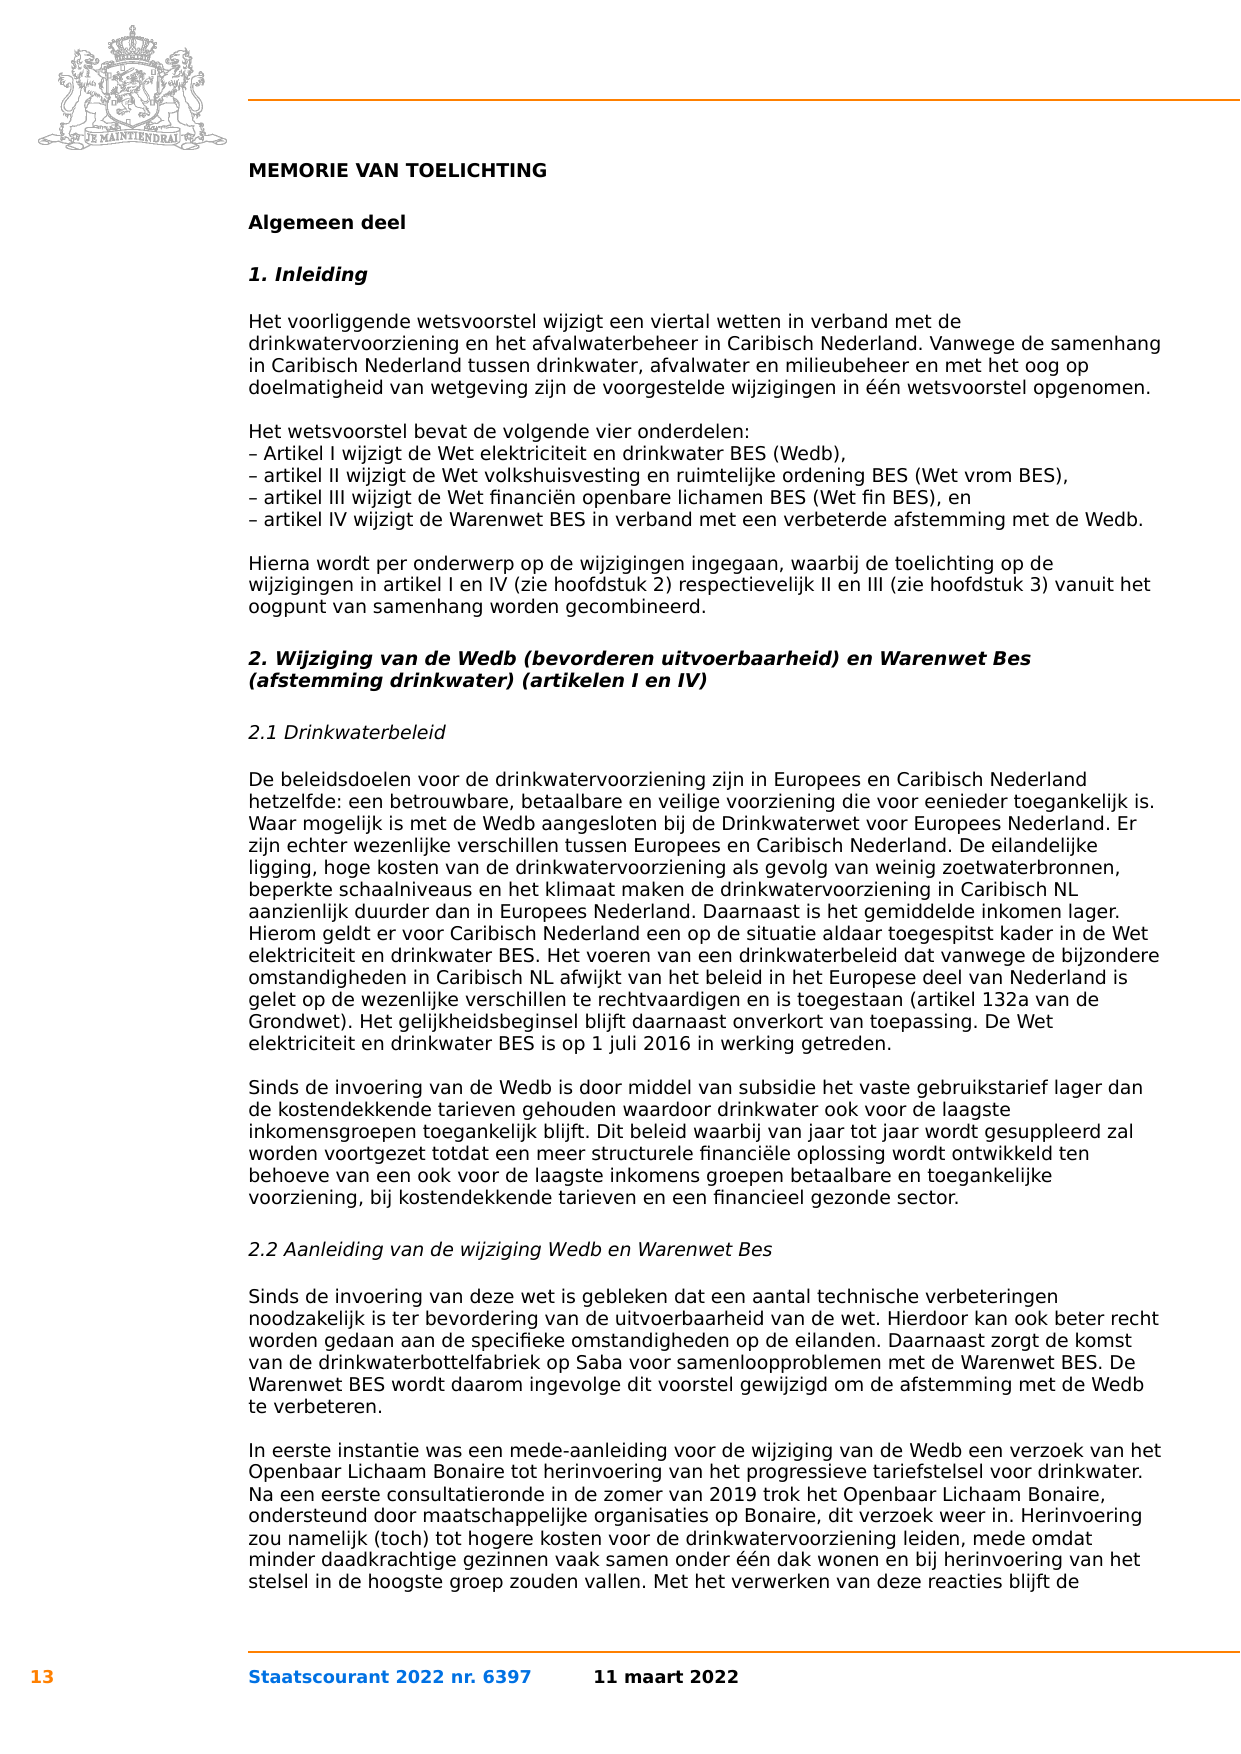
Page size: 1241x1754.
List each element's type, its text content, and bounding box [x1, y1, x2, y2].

text Het voorliggende wetsvoorstel wijzigt een viertal wetten in verband met de drinkwatervoorziening en het afvalwaterbeheer in Caribisch Nederland. Vanwege de samenhang in Caribisch Nederland tussen drinkwater, afvalwater en milieubeheer en met het oog op doelmatigheid van wetgeving zijn de voorgestelde wijzigingen in één wetsvoorstel opgenomen. [248, 311, 1163, 399]
text Sinds de invoering van de Wedb is door middel van subsidie het vaste gebruikstarief lager dan de kostendekkende tarieven gehouden waardoor drinkwater ook voor de laagste inkomensgroepen toegankelijk blijft. Dit beleid waarbij van jaar tot jaar wordt gesuppleerd zal worden voortgezet totdat een meer structurele financiële oplossing wordt ontwikkeld ten behoeve van een ook voor de laagste inkomens groepen betaalbare en toegankelijke voorziening, bij kostendekkende tarieven en een financieel gezonde sector. [248, 1077, 1163, 1209]
subtitle 1. Inleiding [248, 264, 1163, 286]
text In eerste instantie was een mede-aanleiding voor de wijziging van de Wedb een verzoek van het Openbaar Lichaam Bonaire tot herinvoering van het progressieve tariefstelsel voor drinkwater. Na een eerste consultatieronde in de zomer van 2019 trok het Openbaar Lichaam Bonaire, ondersteund door maatschappelijke organisaties op Bonaire, dit verzoek weer in. Herinvoering zou namelijk (toch) tot hogere kosten voor de drinkwatervoorziening leiden, mede omdat minder daadkrachtige gezinnen vaak samen onder één dak wonen en bij herinvoering van het stelsel in de hoogste groep zouden vallen. Met het verwerken van deze reacties blijft de [248, 1439, 1163, 1593]
picture [38, 25, 227, 150]
text – artikel II wijzigt de Wet volkshuisvesting en ruimtelijke ordening BES (Wet vrom BES), [248, 464, 1163, 487]
text – artikel IV wijzigt de Warenwet BES in verband met een verbeterde afstemming met de Wedb. [248, 508, 1163, 531]
subtitle MEMORIE VAN TOELICHTING [248, 160, 1163, 182]
text Het wetsvoorstel bevat de volgende vier onderdelen: [248, 421, 1163, 443]
text – artikel III wijzigt de Wet financiën openbare lichamen BES (Wet fin BES), en [248, 487, 1163, 508]
text Sinds de invoering van deze wet is gebleken dat een aantal technische verbeteringen noodzakelijk is ter bevordering van de uitvoerbaarheid van de wet. Hierdoor kan ook beter recht worden gedaan aan de specifieke omstandigheden op de eilanden. Daarnaast zorgt de komst van de drinkwaterbottelfabriek op Saba voor samenloopproblemen met de Warenwet BES. De Warenwet BES wordt daarom ingevolge dit voorstel gewijzigd om de afstemming met de Wedb te verbeteren. [248, 1286, 1163, 1418]
subtitle 2.2 Aanleiding van de wijziging Wedb en Warenwet Bes [248, 1239, 1163, 1261]
text De beleidsdoelen voor de drinkwatervoorziening zijn in Europees en Caribisch Nederland hetzelfde: een betrouwbare, betaalbare en veilige voorziening die voor eenieder toegankelijk is. Waar mogelijk is met de Wedb aangesloten bij de Drinkwaterwet voor Europees Nederland. Er zijn echter wezenlijke verschillen tussen Europees en Caribisch Nederland. De eilandelijke ligging, hoge kosten van de drinkwatervoorziening als gevolg van weinig zoetwaterbronnen, beperkte schaalniveaus en het klimaat maken de drinkwatervoorziening in Caribisch NL aanzienlijk duurder dan in Europees Nederland. Daarnaast is het gemiddelde inkomen lager. Hierom geldt er voor Caribisch Nederland een op de situatie aldaar toegespitst kader in de Wet elektriciteit en drinkwater BES. Het voeren van een drinkwaterbeleid dat vanwege de bijzondere omstandigheden in Caribisch NL afwijkt van het beleid in het Europese deel van Nederland is gelet op de wezenlijke verschillen te rechtvaardigen en is toegestaan (artikel 132a van de Grondwet). Het gelijkheidsbeginsel blijft daarnaast onverkort van toepassing. De Wet elektriciteit en drinkwater BES is op 1 juli 2016 in werking getreden. [248, 769, 1163, 1055]
text – Artikel I wijzigt de Wet elektriciteit en drinkwater BES (Wedb), [248, 443, 1163, 464]
text Hierna wordt per onderwerp op de wijzigingen ingegaan, waarbij de toelichting op de wijzigingen in artikel I en IV (zie hoofdstuk 2) respectievelijk II en III (zie hoofdstuk 3) vanuit het oogpunt van samenhang worden gecombineerd. [248, 552, 1163, 618]
subtitle 2.1 Drinkwaterbeleid [248, 722, 1163, 744]
subtitle Algemeen deel [248, 212, 1163, 234]
subtitle 2. Wijziging van de Wedb (bevorderen uitvoerbaarheid) en Warenwet Bes (afstemming drinkwater) (artikelen I en IV) [248, 648, 1163, 692]
